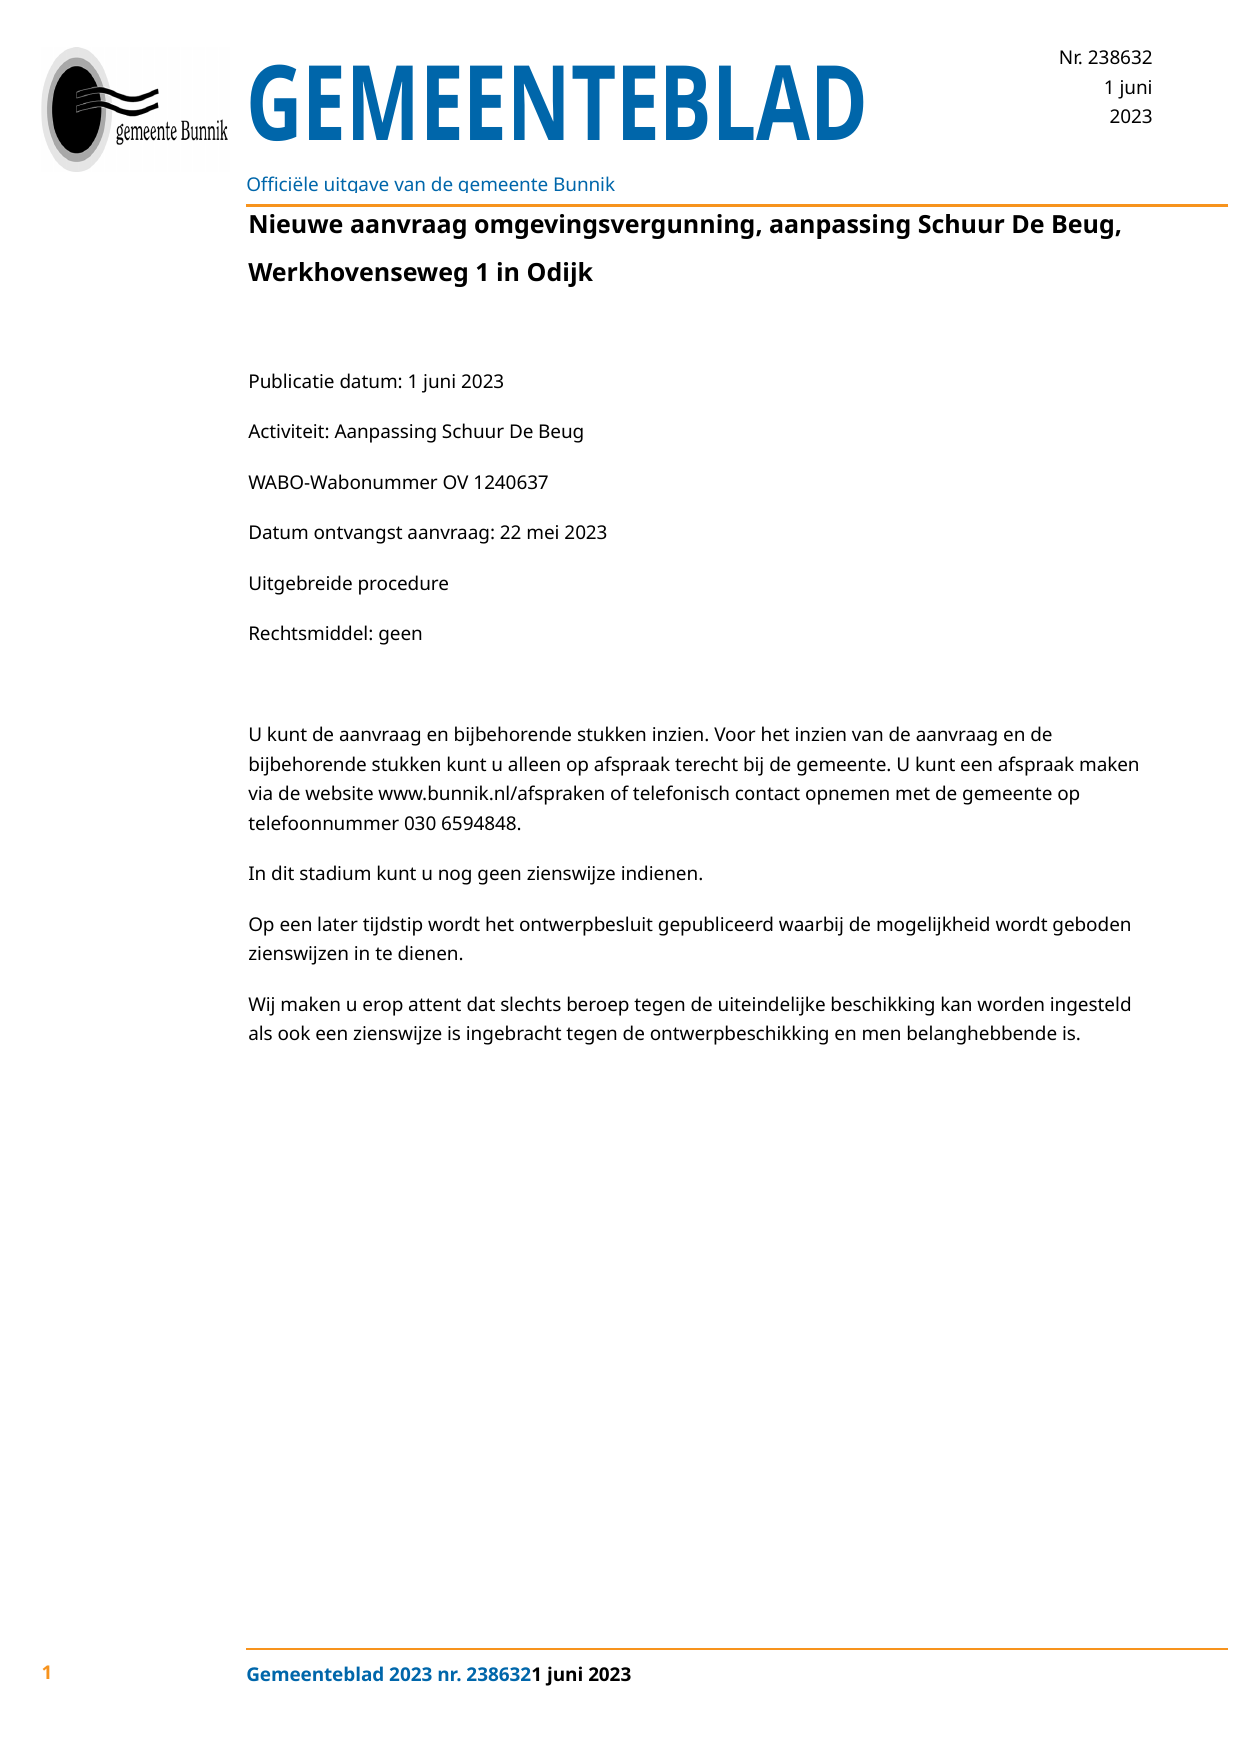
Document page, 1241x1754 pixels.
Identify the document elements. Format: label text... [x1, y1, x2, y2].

text Publicatie datum: 1 juni 2023 [248, 368, 1152, 394]
picture [41, 47, 231, 172]
text In dit stadium kunt u nog geen zienswijze indienen. [248, 860, 1152, 886]
text Nieuwe aanvraag omgevingsvergunning, aanpassing Schuur De Beug, Werkhovenseweg 1 in Odijk [248, 207, 1152, 288]
text Activiteit: Aanpassing Schuur De Beug [248, 419, 1152, 444]
text Op een later tijdstip wordt het ontwerpbesluit gepubliceerd waarbij de mogelijkheid wordt geboden zienswijzen in te dienen. [248, 911, 1152, 966]
text Datum ontvangst aanvraag: 22 mei 2023 [248, 519, 1152, 545]
text WABO-Wabonummer OV 1240637 [248, 469, 1152, 495]
text Wij maken u erop attent dat slechts beroep tegen de uiteindelijke beschikking kan worden ingesteld als ook een zienswijze is ingebracht tegen de ontwerpbeschikking en men belanghebbende is. [248, 991, 1152, 1046]
text Uitgebreide procedure [248, 570, 1152, 596]
text U kunt de aanvraag en bijbehorende stukken inzien. Voor het inzien van de aanvraag en de bijbehorende stukken kunt u alleen op afspraak terecht bij de gemeente. U kunt een afspraak maken via de website www.bunnik.nl/afspraken of telefonisch contact opnemen met de gemeente op telefoonnummer 030 6594848. [248, 721, 1152, 836]
text Rechtsmiddel: geen [248, 620, 1152, 646]
